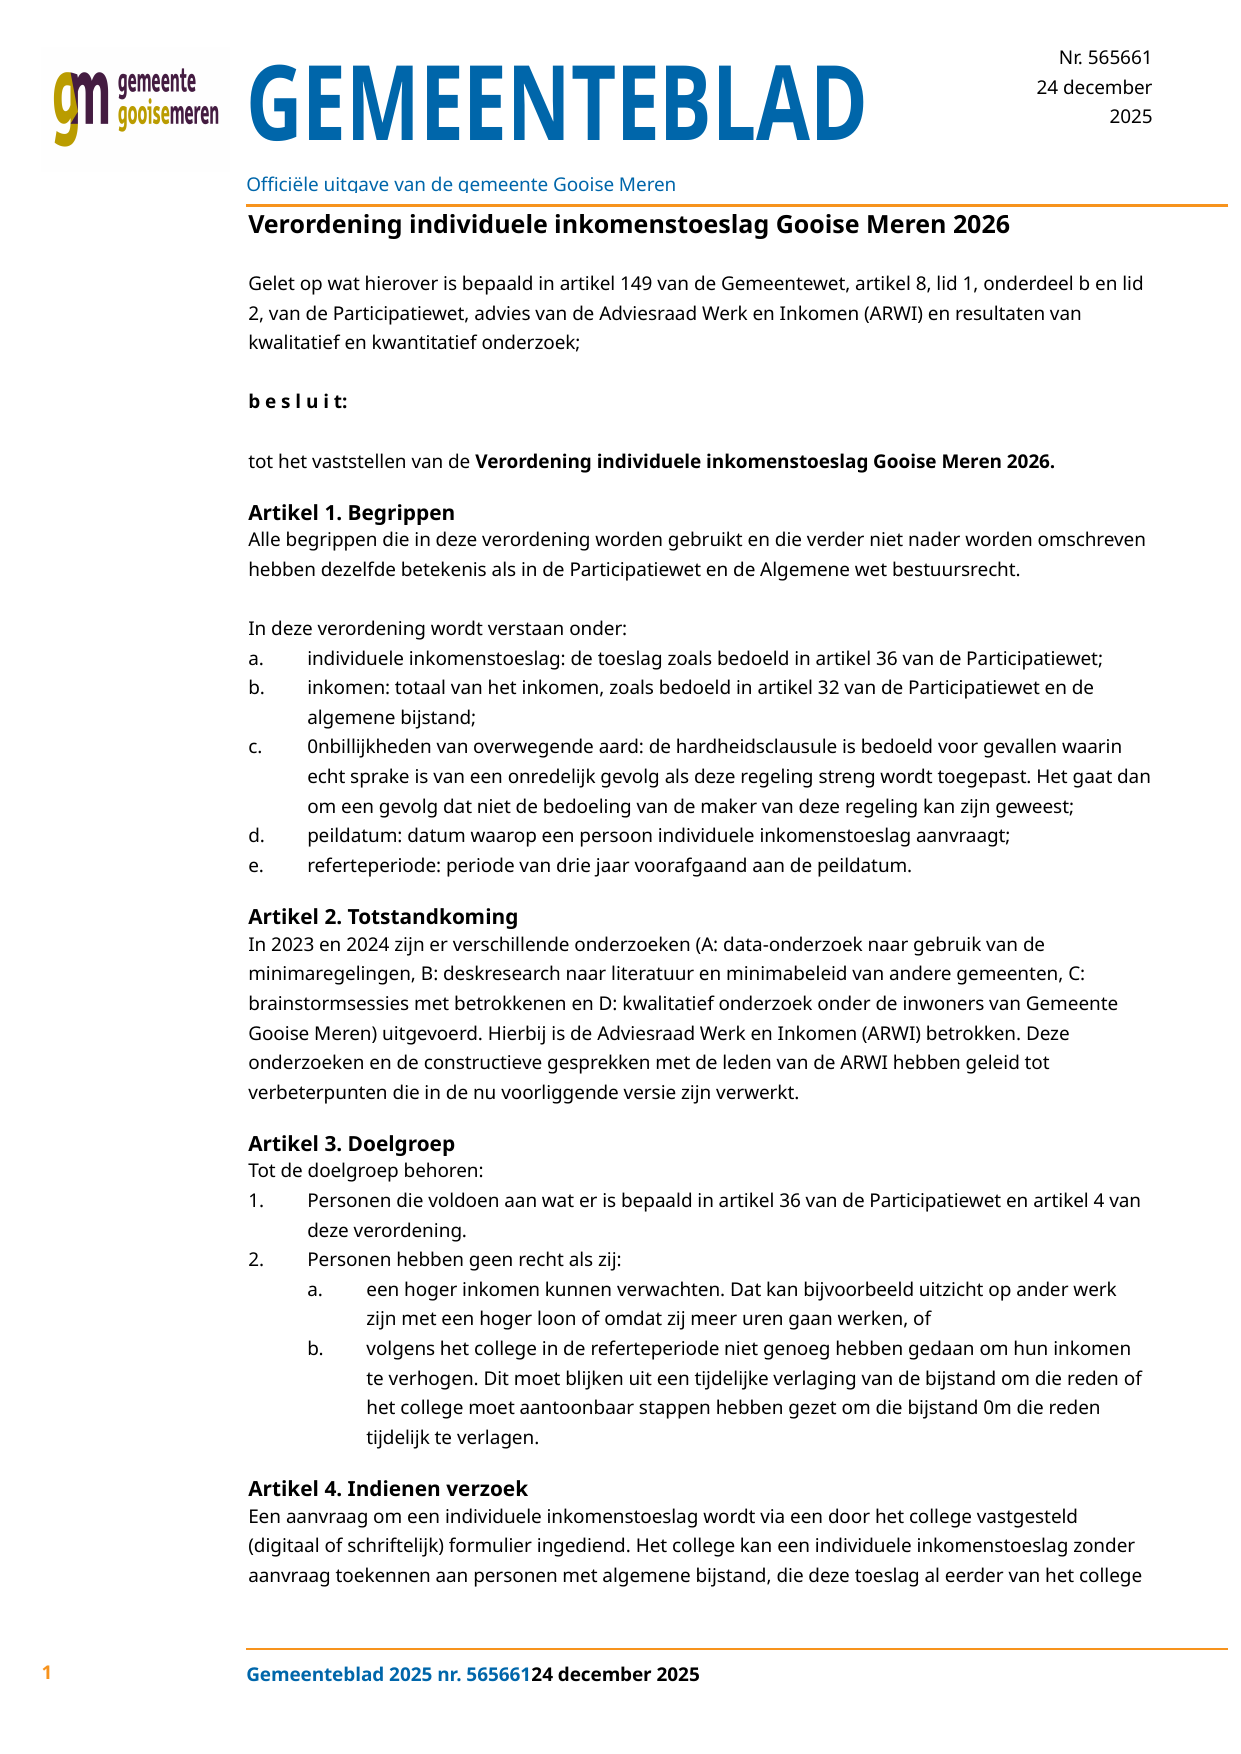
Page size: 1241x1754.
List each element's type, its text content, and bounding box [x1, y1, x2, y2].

text b e s l u i t: [248, 389, 1152, 414]
text Artikel 1. Begrippen [248, 498, 1152, 527]
text tot het vaststellen van de Verordening individuele inkomenstoeslag Gooise Meren 2026. [248, 448, 1152, 473]
list Personen die voldoen aan wat er is bepaald in artikel 36 van de Participatiewet en artikel 4 van deze verordening. [248, 1187, 1152, 1243]
text Verordening individuele inkomenstoeslag Gooise Meren 2026 [248, 207, 1152, 241]
text In 2023 en 2024 zijn er verschillende onderzoeken (A: data-onderzoek naar gebruik van de minimaregelingen, B: deskresearch naar literatuur en minimabeleid van andere gemeenten, C: brainstormsessies met betrokkenen en D: kwalitatief onderzoek onder de inwoners van Gemeente Gooise Meren) uitgevoerd. Hierbij is de Adviesraad Werk en Inkomen (ARWI) betrokken. Deze onderzoeken en de constructieve gesprekken met de leden van de ARWI hebben geleid tot verbeterpunten die in de nu voorliggende versie zijn verwerkt. [248, 931, 1152, 1104]
list peildatum: datum waarop een persoon individuele inkomenstoeslag aanvraagt; [248, 822, 1152, 848]
text Een aanvraag om een individuele inkomenstoeslag wordt via een door het college vastgesteld (digitaal of schriftelijk) formulier ingediend. Het college kan een individuele inkomenstoeslag zonder aanvraag toekennen aan personen met algemene bijstand, die deze toeslag al eerder van het college [248, 1503, 1152, 1588]
text Alle begrippen die in deze verordening worden gebruikt en die verder niet nader worden omschreven hebben dezelfde betekenis als in de Participatiewet en de Algemene wet bestuursrecht. [248, 527, 1152, 582]
list Personen hebben geen recht als zij: [248, 1246, 1152, 1272]
list een hoger inkomen kunnen verwachten. Dat kan bijvoorbeeld uitzicht op ander werk zijn met een hoger loon of omdat zij meer uren gaan werken, of [307, 1276, 1152, 1331]
text In deze verordening wordt verstaan onder: [248, 615, 1152, 641]
list 0nbillijkheden van overwegende aard: de hardheidsclausule is bedoeld voor gevallen waarin echt sprake is van een onredelijk gevolg als deze regeling streng wordt toegepast. Het gaat dan om een gevolg dat niet de bedoeling van de maker van deze regeling kan zijn geweest; [248, 734, 1152, 819]
list volgens het college in de referteperiode niet genoeg hebben gedaan om hun inkomen te verhogen. Dit moet blijken uit een tijdelijke verlaging van de bijstand om die reden of het college moet aantoonbaar stappen hebben gezet om die bijstand 0m die reden tijdelijk te verlagen. [307, 1335, 1152, 1450]
text Gelet op wat hierover is bepaald in artikel 149 van de Gemeentewet, artikel 8, lid 1, onderdeel b en lid 2, van de Participatiewet, advies van de Adviesraad Werk en Inkomen (ARWI) en resultaten van kwalitatief en kwantitatief onderzoek; [248, 270, 1152, 355]
text Tot de doelgroep behoren: [248, 1158, 1152, 1183]
text Artikel 3. Doelgroep [248, 1129, 1152, 1158]
list individuele inkomenstoeslag: de toeslag zoals bedoeld in artikel 36 van de Participatiewet; [248, 645, 1152, 671]
text Artikel 4. Indienen verzoek [248, 1474, 1152, 1503]
picture [41, 47, 231, 172]
text Artikel 2. Totstandkoming [248, 902, 1152, 931]
list referteperiode: periode van drie jaar voorafgaand aan de peildatum. [248, 852, 1152, 878]
list inkomen: totaal van het inkomen, zoals bedoeld in artikel 32 van de Participatiewet en de algemene bijstand; [248, 674, 1152, 730]
